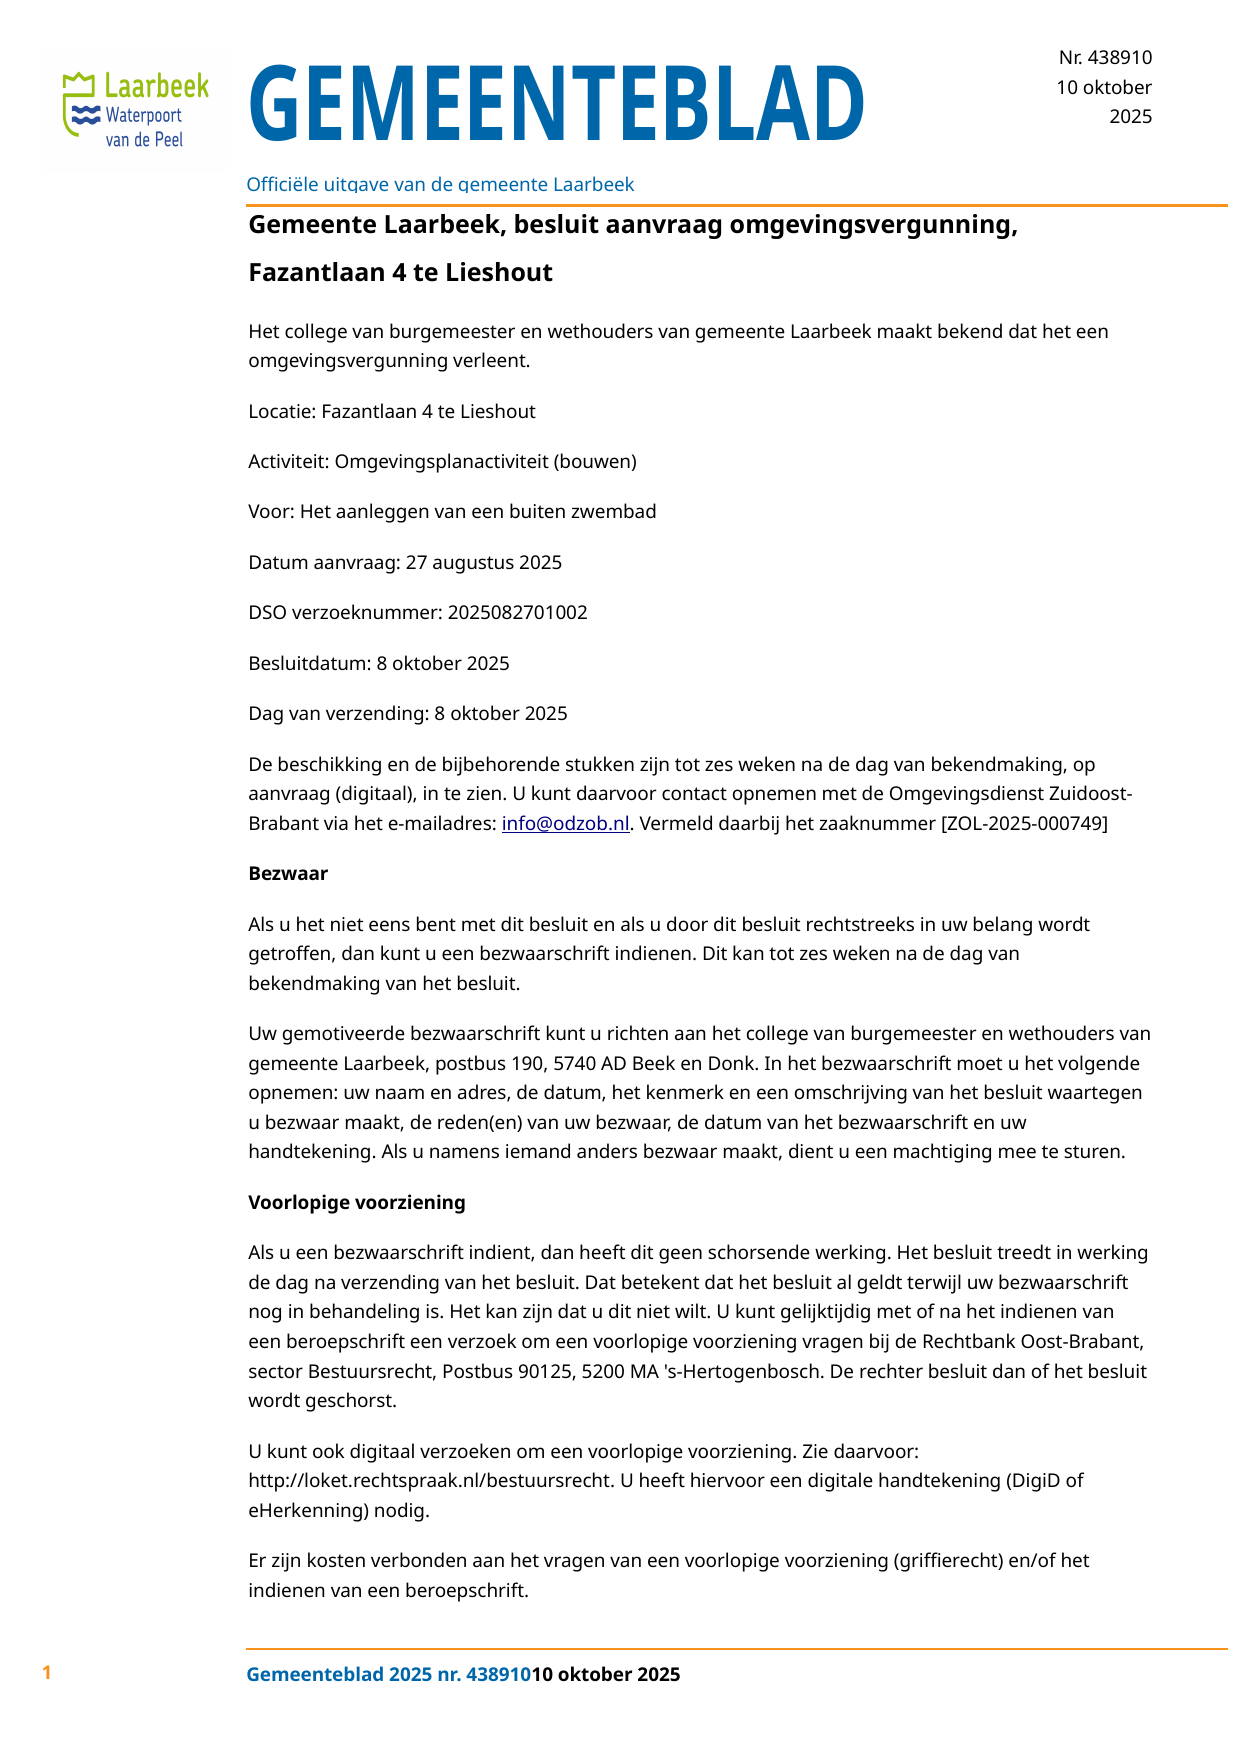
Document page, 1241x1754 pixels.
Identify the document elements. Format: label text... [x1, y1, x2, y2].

text Er zijn kosten verbonden aan het vragen van een voorlopige voorziening (griffierecht) en/of het indienen van een beroepschrift. [248, 1547, 1152, 1603]
text Besluitdatum: 8 oktober 2025 [248, 650, 1152, 676]
text Uw gemotiveerde bezwaarschrift kunt u richten aan het college van burgemeester en wethouders van gemeente Laarbeek, postbus 190, 5740 AD Beek en Donk. In het bezwaarschrift moet u het volgende opnemen: uw naam en adres, de datum, het kenmerk en een omschrijving van het besluit waartegen u bezwaar maakt, de reden(en) van uw bezwaar, de datum van het bezwaarschrift en uw handtekening. Als u namens iemand anders bezwaar maakt, dient u een machtiging mee te sturen. [248, 1020, 1152, 1164]
text Dag van verzending: 8 oktober 2025 [248, 700, 1152, 726]
text De beschikking en de bijbehorende stukken zijn tot zes weken na de dag van bekendmaking, op aanvraag (digitaal), in te zien. U kunt daarvoor contact opnemen met de Omgevingsdienst Zuidoost-Brabant via het e-mailadres: info@odzob.nl. Vermeld daarbij het zaaknummer [ZOL-2025-000749] [248, 751, 1152, 836]
text Bezwaar [248, 860, 1152, 886]
text Het college van burgemeester en wethouders van gemeente Laarbeek maakt bekend dat het een omgevingsvergunning verleent. [248, 318, 1152, 373]
text Gemeente Laarbeek, besluit aanvraag omgevingsvergunning, Fazantlaan 4 te Lieshout [248, 207, 1152, 288]
text Voor: Het aanleggen van een buiten zwembad [248, 499, 1152, 524]
text Als u het niet eens bent met dit besluit en als u door dit besluit rechtstreeks in uw belang wordt getroffen, dan kunt u een bezwaarschrift indienen. Dit kan tot zes weken na de dag van bekendmaking van het besluit. [248, 911, 1152, 996]
text Activiteit: Omgevingsplanactiviteit (bouwen) [248, 448, 1152, 474]
picture [41, 47, 231, 172]
text Voorlopige voorziening [248, 1189, 1152, 1215]
text Als u een bezwaarschrift indient, dan heeft dit geen schorsende werking. Het besluit treedt in werking de dag na verzending van het besluit. Dat betekent dat het besluit al geldt terwijl uw bezwaarschrift nog in behandeling is. Het kan zijn dat u dit niet wilt. U kunt gelijktijdig met of na het indienen van een beroepschrift een verzoek om een voorlopige voorziening vragen bij de Rechtbank Oost-Brabant, sector Bestuursrecht, Postbus 90125, 5200 MA 's‑Hertogenbosch. De rechter besluit dan of het besluit wordt geschorst. [248, 1239, 1152, 1413]
text Datum aanvraag: 27 augustus 2025 [248, 549, 1152, 575]
text Locatie: Fazantlaan 4 te Lieshout [248, 398, 1152, 424]
text U kunt ook digitaal verzoeken om een voorlopige voorziening. Zie daarvoor: http://loket.rechtspraak.nl/bestuursrecht. U heeft hiervoor een digitale handtekening (DigiD of eHerkenning) nodig. [248, 1438, 1152, 1523]
text DSO verzoeknummer: 2025082701002 [248, 599, 1152, 625]
